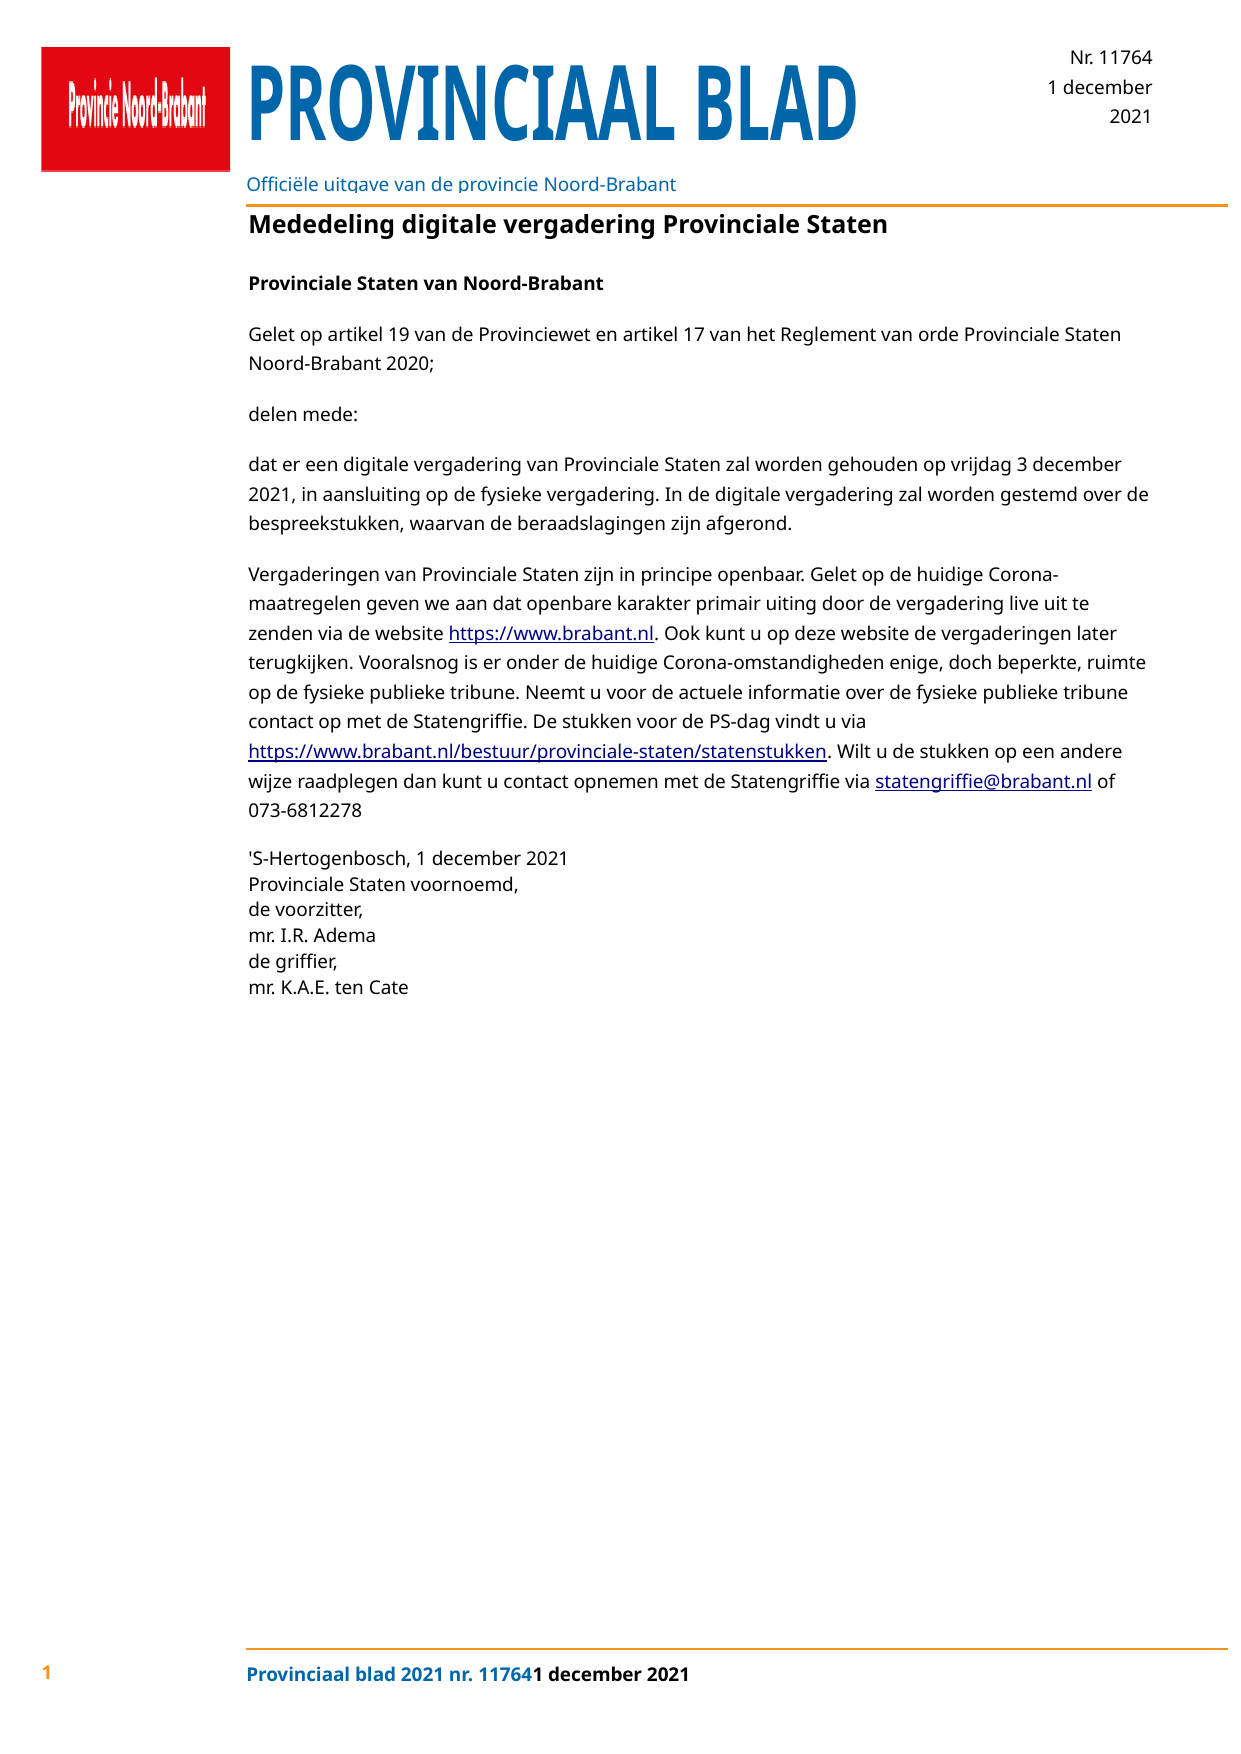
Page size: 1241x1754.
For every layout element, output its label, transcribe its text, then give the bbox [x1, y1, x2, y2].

text mr. K.A.E. ten Cate [248, 974, 1152, 999]
text 'S-Hertogenbosch, 1 december 2021 [248, 845, 1152, 871]
text Provinciale Staten voornoemd, [248, 871, 1152, 897]
text Gelet op artikel 19 van de Provinciewet en artikel 17 van het Reglement van orde Provinciale Staten Noord-Brabant 2020; [248, 321, 1152, 376]
text mr. I.R. Adema [248, 922, 1152, 948]
text de voorzitter, [248, 897, 1152, 922]
text Mededeling digitale vergadering Provinciale Staten [248, 207, 1152, 241]
text de griffier, [248, 948, 1152, 974]
text delen mede: [248, 401, 1152, 426]
picture [41, 47, 231, 172]
text dat er een digitale vergadering van Provinciale Staten zal worden gehouden op vrijdag 3 december 2021, in aansluiting op de fysieke vergadering. In de digitale vergadering zal worden gestemd over de bespreekstukken, waarvan de beraadslagingen zijn afgerond. [248, 451, 1152, 536]
text Vergaderingen van Provinciale Staten zijn in principe openbaar. Gelet op de huidige Corona-maatregelen geven we aan dat openbare karakter primair uiting door de vergadering live uit te zenden via de website https://www.brabant.nl. Ook kunt u op deze website de vergaderingen later terugkijken. Vooralsnog is er onder de huidige Corona-omstandigheden enige, doch beperkte, ruimte op de fysieke publieke tribune. Neemt u voor de actuele informatie over de fysieke publieke tribune contact op met de Statengriffie. De stukken voor de PS-dag vindt u via https://www.brabant.nl/bestuur/provinciale-staten/statenstukken. Wilt u de stukken op een andere wijze raadplegen dan kunt u contact opnemen met de Statengriffie via statengriffie@brabant.nl of 073-6812278 [248, 561, 1152, 823]
text Provinciale Staten van Noord-Brabant [248, 270, 1152, 296]
